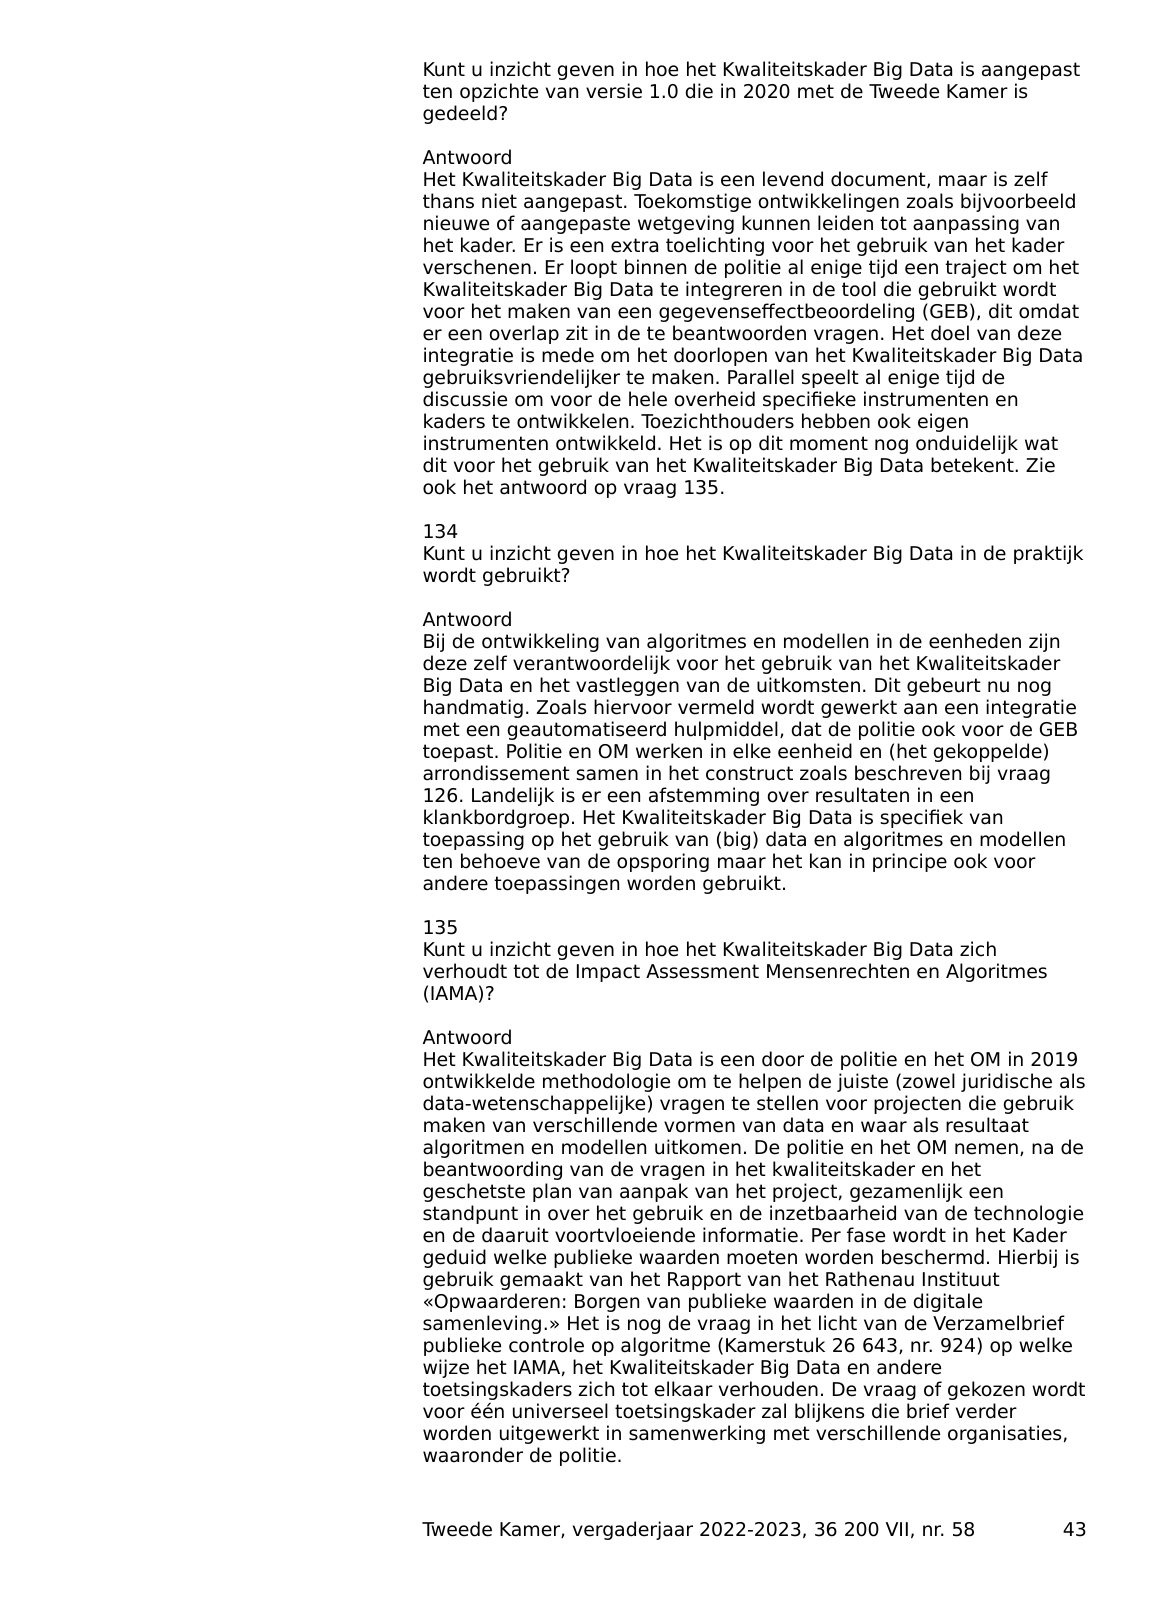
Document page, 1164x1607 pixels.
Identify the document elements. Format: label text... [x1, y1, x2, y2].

text Het Kwaliteitskader Big Data is een levend document, maar is zelf thans niet aangepast. Toekomstige ontwikkelingen zoals bijvoorbeeld nieuwe of aangepaste wetgeving kunnen leiden tot aanpassing van het kader. Er is een extra toelichting voor het gebruik van het kader verschenen. Er loopt binnen de politie al enige tijd een traject om het Kwaliteitskader Big Data te integreren in de tool die gebruikt wordt voor het maken van een gegevenseffectbeoordeling (GEB), dit omdat er een overlap zit in de te beantwoorden vragen. Het doel van deze integratie is mede om het doorlopen van het Kwaliteitskader Big Data gebruiksvriendelijker te maken. Parallel speelt al enige tijd de discussie om voor de hele overheid specifieke instrumenten en kaders te ontwikkelen. Toezichthouders hebben ook eigen instrumenten ontwikkeld. Het is op dit moment nog onduidelijk wat dit voor het gebruik van het Kwaliteitskader Big Data betekent. Zie ook het antwoord op vraag 135. [422, 169, 1087, 499]
text Antwoord [422, 147, 1087, 169]
text Kunt u inzicht geven in hoe het Kwaliteitskader Big Data in de praktijk wordt gebruikt? [422, 543, 1087, 587]
text 134 [422, 521, 1087, 543]
text Antwoord [422, 609, 1087, 631]
text Antwoord [422, 1027, 1087, 1049]
text Bij de ontwikkeling van algoritmes en modellen in de eenheden zijn deze zelf verantwoordelijk voor het gebruik van het Kwaliteitskader Big Data en het vastleggen van de uitkomsten. Dit gebeurt nu nog handmatig. Zoals hiervoor vermeld wordt gewerkt aan een integratie met een geautomatiseerd hulpmiddel, dat de politie ook voor de GEB toepast. Politie en OM werken in elke eenheid en (het gekoppelde) arrondissement samen in het construct zoals beschreven bij vraag 126. Landelijk is er een afstemming over resultaten in een klankbordgroep. Het Kwaliteitskader Big Data is specifiek van toepassing op het gebruik van (big) data en algoritmes en modellen ten behoeve van de opsporing maar het kan in principe ook voor andere toepassingen worden gebruikt. [422, 631, 1087, 895]
text 135 [422, 917, 1087, 939]
text Kunt u inzicht geven in hoe het Kwaliteitskader Big Data zich verhoudt tot de Impact Assessment Mensenrechten en Algoritmes (IAMA)? [422, 939, 1087, 1005]
text Kunt u inzicht geven in hoe het Kwaliteitskader Big Data is aangepast ten opzichte van versie 1.0 die in 2020 met de Tweede Kamer is gedeeld? [422, 59, 1087, 125]
text Het Kwaliteitskader Big Data is een door de politie en het OM in 2019 ontwikkelde methodologie om te helpen de juiste (zowel juridische als data-wetenschappelijke) vragen te stellen voor projecten die gebruik maken van verschillende vormen van data en waar als resultaat algoritmen en modellen uitkomen. De politie en het OM nemen, na de beantwoording van de vragen in het kwaliteitskader en het geschetste plan van aanpak van het project, gezamenlijk een standpunt in over het gebruik en de inzetbaarheid van de technologie en de daaruit voortvloeiende informatie. Per fase wordt in het Kader geduid welke publieke waarden moeten worden beschermd. Hierbij is gebruik gemaakt van het Rapport van het Rathenau Instituut «Opwaarderen: Borgen van publieke waarden in de digitale samenleving.» Het is nog de vraag in het licht van de Verzamelbrief publieke controle op algoritme (Kamerstuk 26 643, nr. 924) op welke wijze het IAMA, het Kwaliteitskader Big Data en andere toetsingskaders zich tot elkaar verhouden. De vraag of gekozen wordt voor één universeel toetsingskader zal blijkens die brief verder worden uitgewerkt in samenwerking met verschillende organisaties, waaronder de politie. [422, 1049, 1087, 1467]
